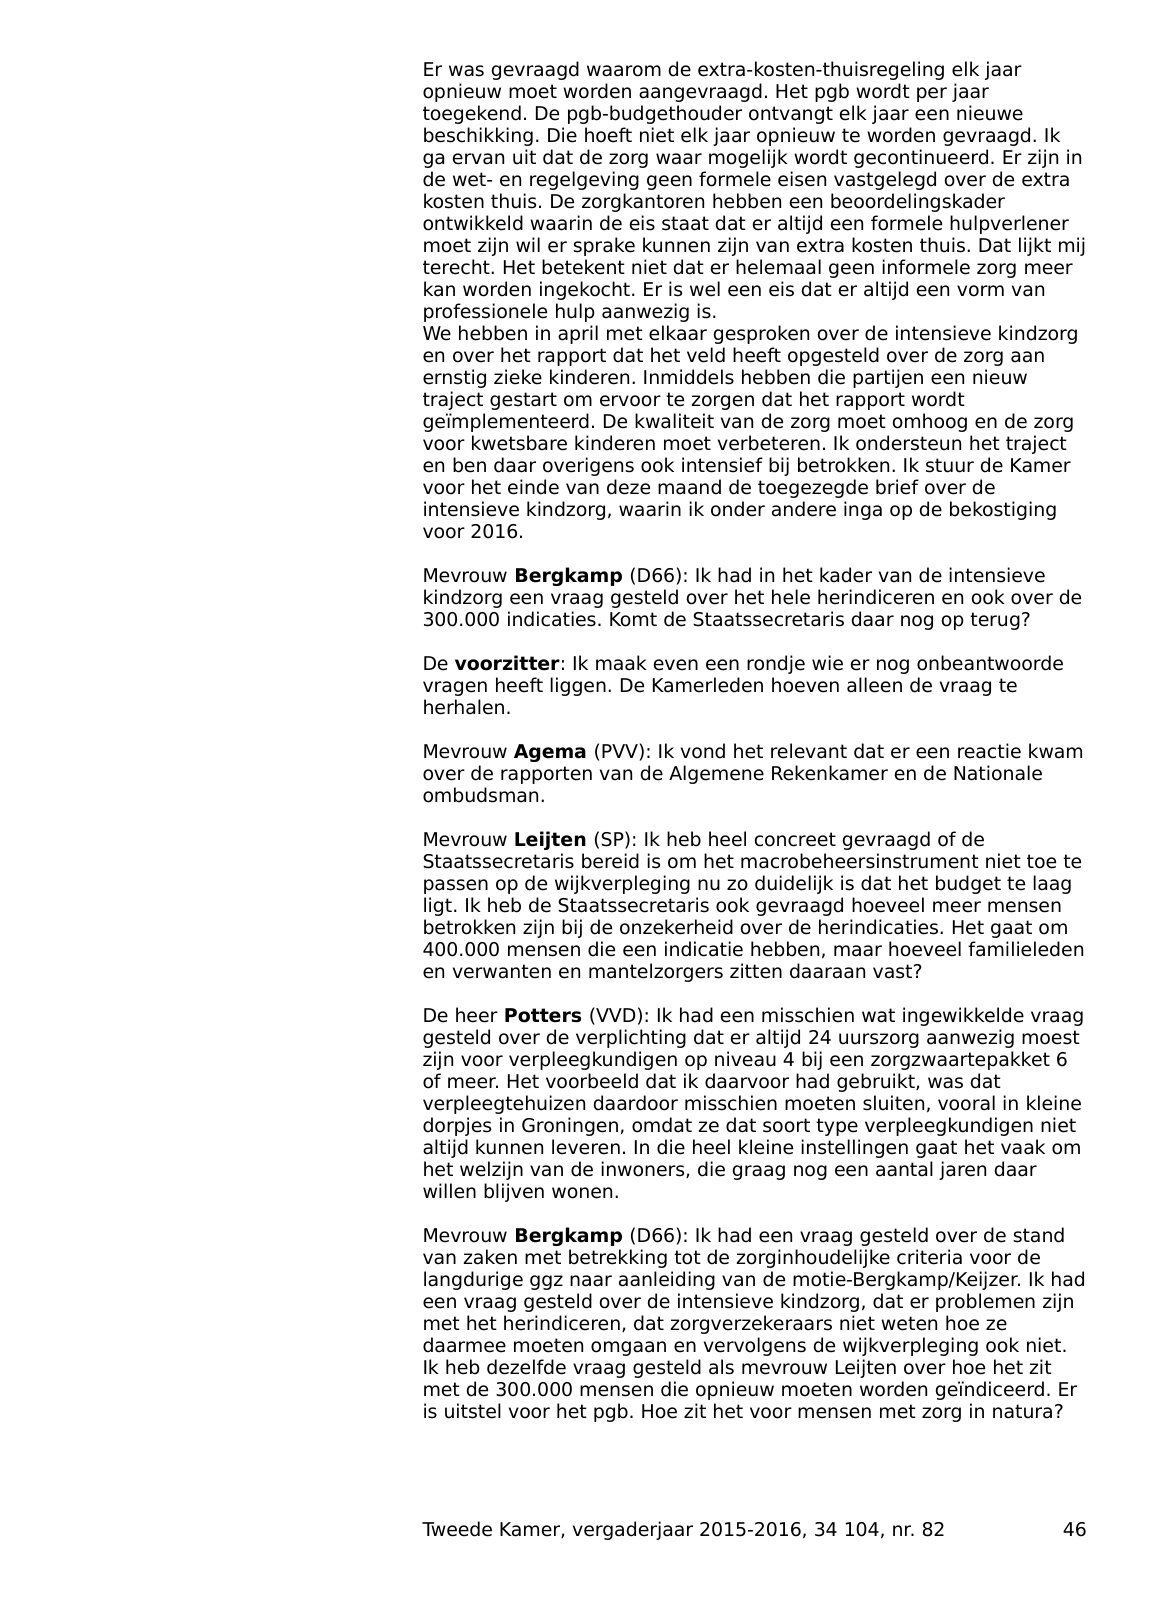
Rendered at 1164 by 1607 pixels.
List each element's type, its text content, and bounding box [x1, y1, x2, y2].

text Mevrouw Leijten (SP): Ik heb heel concreet gevraagd of de Staatssecretaris bereid is om het macrobeheersinstrument niet toe te passen op de wijkverpleging nu zo duidelijk is dat het budget te laag ligt. Ik heb de Staatssecretaris ook gevraagd hoeveel meer mensen betrokken zijn bij de onzekerheid over de herindicaties. Het gaat om 400.000 mensen die een indicatie hebben, maar hoeveel familieleden en verwanten en mantelzorgers zitten daaraan vast? [422, 829, 1087, 983]
text Mevrouw Bergkamp (D66): Ik had in het kader van de intensieve kindzorg een vraag gesteld over het hele herindiceren en ook over de 300.000 indicaties. Komt de Staatssecretaris daar nog op terug? [422, 565, 1087, 631]
text De heer Potters (VVD): Ik had een misschien wat ingewikkelde vraag gesteld over de verplichting dat er altijd 24 uurszorg aanwezig moest zijn voor verpleegkundigen op niveau 4 bij een zorgzwaartepakket 6 of meer. Het voorbeeld dat ik daarvoor had gebruikt, was dat verpleegtehuizen daardoor misschien moeten sluiten, vooral in kleine dorpjes in Groningen, omdat ze dat soort type verpleegkundigen niet altijd kunnen leveren. In die heel kleine instellingen gaat het vaak om het welzijn van de inwoners, die graag nog een aantal jaren daar willen blijven wonen. [422, 1005, 1087, 1203]
text Mevrouw Bergkamp (D66): Ik had een vraag gesteld over de stand van zaken met betrekking tot de zorginhoudelijke criteria voor de langdurige ggz naar aanleiding van de motie-Bergkamp/Keijzer. Ik had een vraag gesteld over de intensieve kindzorg, dat er problemen zijn met het herindiceren, dat zorgverzekeraars niet weten hoe ze daarmee moeten omgaan en vervolgens de wijkverpleging ook niet. Ik heb dezelfde vraag gesteld als mevrouw Leijten over hoe het zit met de 300.000 mensen die opnieuw moeten worden geïndiceerd. Er is uitstel voor het pgb. Hoe zit het voor mensen met zorg in natura? [422, 1225, 1087, 1423]
text De voorzitter: Ik maak even een rondje wie er nog onbeantwoorde vragen heeft liggen. De Kamerleden hoeven alleen de vraag te herhalen. [422, 653, 1087, 719]
text Mevrouw Agema (PVV): Ik vond het relevant dat er een reactie kwam over de rapporten van de Algemene Rekenkamer en de Nationale ombudsman. [422, 741, 1087, 807]
text We hebben in april met elkaar gesproken over de intensieve kindzorg en over het rapport dat het veld heeft opgesteld over de zorg aan ernstig zieke kinderen. Inmiddels hebben die partijen een nieuw traject gestart om ervoor te zorgen dat het rapport wordt geïmplementeerd. De kwaliteit van de zorg moet omhoog en de zorg voor kwetsbare kinderen moet verbeteren. Ik ondersteun het traject en ben daar overigens ook intensief bij betrokken. Ik stuur de Kamer voor het einde van deze maand de toegezegde brief over de intensieve kindzorg, waarin ik onder andere inga op de bekostiging voor 2016. [422, 323, 1087, 543]
text Er was gevraagd waarom de extra-kosten-thuisregeling elk jaar opnieuw moet worden aangevraagd. Het pgb wordt per jaar toegekend. De pgb-budgethouder ontvangt elk jaar een nieuwe beschikking. Die hoeft niet elk jaar opnieuw te worden gevraagd. Ik ga ervan uit dat de zorg waar mogelijk wordt gecontinueerd. Er zijn in de wet- en regelgeving geen formele eisen vastgelegd over de extra kosten thuis. De zorgkantoren hebben een beoordelingskader ontwikkeld waarin de eis staat dat er altijd een formele hulpverlener moet zijn wil er sprake kunnen zijn van extra kosten thuis. Dat lijkt mij terecht. Het betekent niet dat er helemaal geen informele zorg meer kan worden ingekocht. Er is wel een eis dat er altijd een vorm van professionele hulp aanwezig is. [422, 59, 1087, 323]
